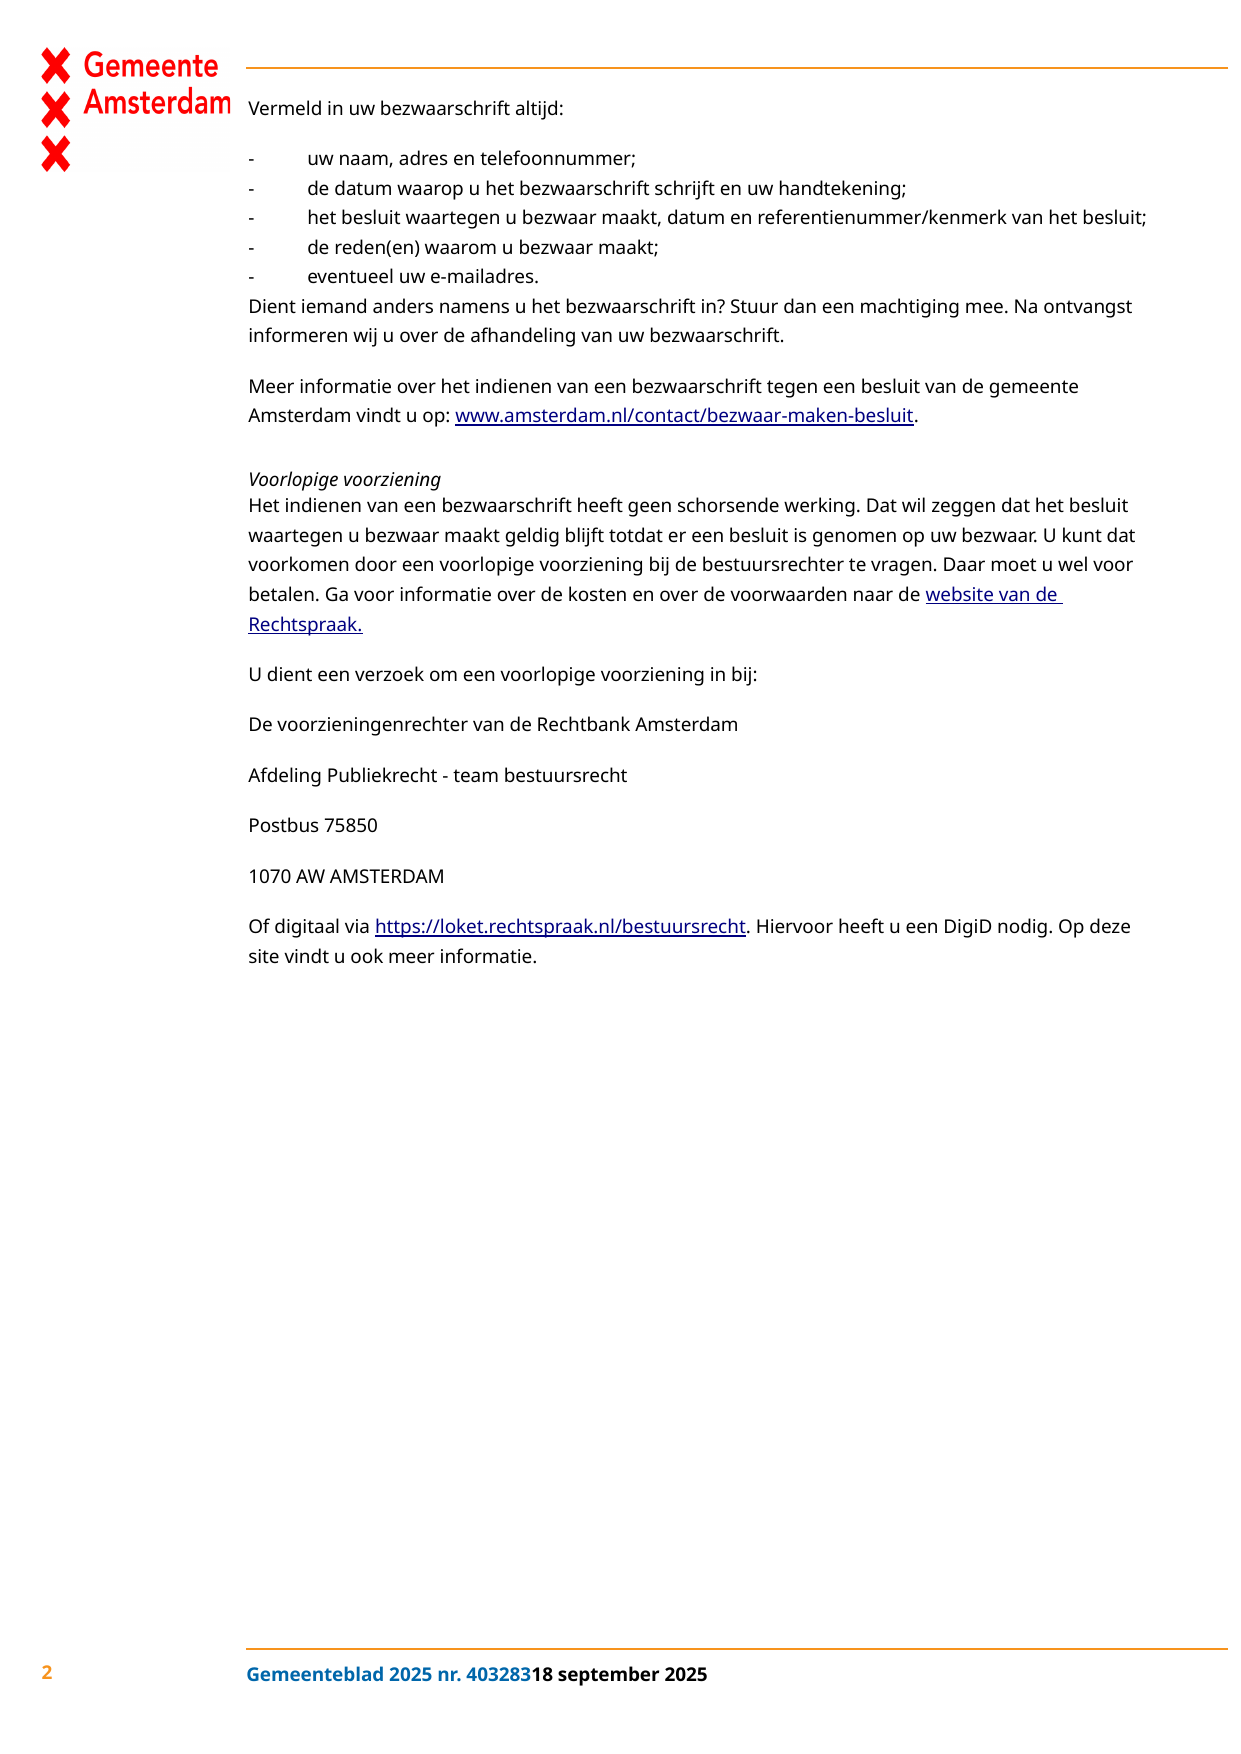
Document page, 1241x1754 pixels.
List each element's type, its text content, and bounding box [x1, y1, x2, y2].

text Het indienen van een bezwaarschrift heeft geen schorsende werking. Dat wil zeggen dat het besluit waartegen u bezwaar maakt geldig blijft totdat er een besluit is genomen op uw bezwaar. U kunt dat voorkomen door een voorlopige voorziening bij de bestuursrechter te vragen. Daar moet u wel voor betalen. Ga voor informatie over de kosten en over de voorwaarden naar de website van de Rechtspraak. [248, 492, 1152, 636]
list de datum waarop u het bezwaarschrift schrijft en uw handtekening; [248, 175, 1152, 201]
text 1070 AW AMSTERDAM [248, 863, 1152, 888]
list eventueel uw e-mailadres. [248, 263, 1152, 289]
text De voorzieningenrechter van de Rechtbank Amsterdam [248, 712, 1152, 737]
text Dient iemand anders namens u het bezwaarschrift in? Stuur dan een machtiging mee. Na ontvangst informeren wij u over de afhandeling van uw bezwaarschrift. [248, 293, 1152, 348]
list uw naam, adres en telefoonnummer; [248, 145, 1152, 171]
text Postbus 75850 [248, 812, 1152, 838]
picture [41, 47, 231, 172]
text Of digitaal via https://loket.rechtspraak.nl/bestuursrecht. Hiervoor heeft u een DigiD nodig. Op deze site vindt u ook meer informatie. [248, 913, 1152, 968]
text U dient een verzoek om een voorlopige voorziening in bij: [248, 661, 1152, 687]
list de reden(en) waarom u bezwaar maakt; [248, 234, 1152, 260]
text Afdeling Publiekrecht - team bestuursrecht [248, 762, 1152, 788]
text Voorlopige voorziening [248, 467, 1152, 492]
text Meer informatie over het indienen van een bezwaarschrift tegen een besluit van de gemeente Amsterdam vindt u op: www.amsterdam.nl/contact/bezwaar-maken-besluit. [248, 373, 1152, 428]
text Vermeld in uw bezwaarschrift altijd: [248, 95, 1152, 121]
list het besluit waartegen u bezwaar maakt, datum en referentienummer/kenmerk van het besluit; [248, 204, 1152, 230]
